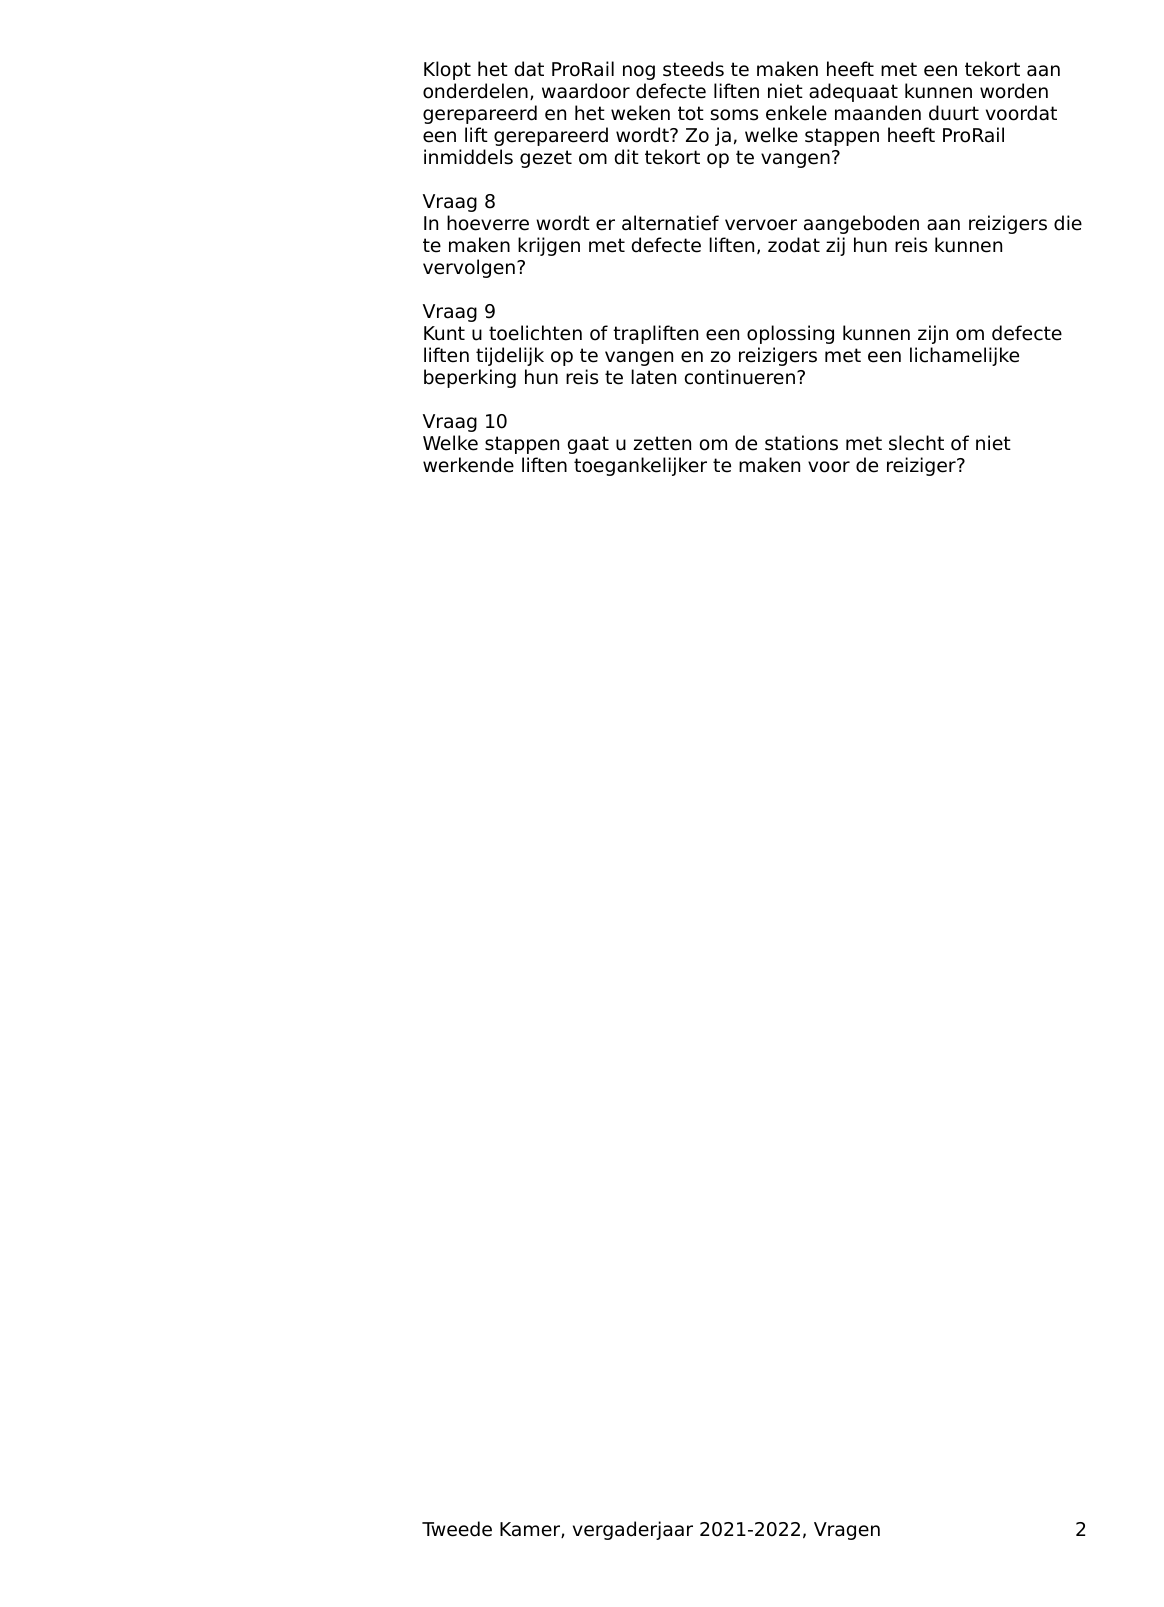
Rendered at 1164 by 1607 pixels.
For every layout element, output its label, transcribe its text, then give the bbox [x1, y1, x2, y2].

text Vraag 9 [422, 301, 1087, 323]
text Vraag 8 [422, 191, 1087, 213]
text In hoeverre wordt er alternatief vervoer aangeboden aan reizigers die te maken krijgen met defecte liften, zodat zij hun reis kunnen vervolgen? [422, 213, 1087, 279]
text Vraag 10 [422, 411, 1087, 433]
text Welke stappen gaat u zetten om de stations met slecht of niet werkende liften toegankelijker te maken voor de reiziger? [422, 433, 1087, 477]
text Klopt het dat ProRail nog steeds te maken heeft met een tekort aan onderdelen, waardoor defecte liften niet adequaat kunnen worden gerepareerd en het weken tot soms enkele maanden duurt voordat een lift gerepareerd wordt? Zo ja, welke stappen heeft ProRail inmiddels gezet om dit tekort op te vangen? [422, 59, 1087, 169]
text Kunt u toelichten of trapliften een oplossing kunnen zijn om defecte liften tijdelijk op te vangen en zo reizigers met een lichamelijke beperking hun reis te laten continueren? [422, 323, 1087, 389]
